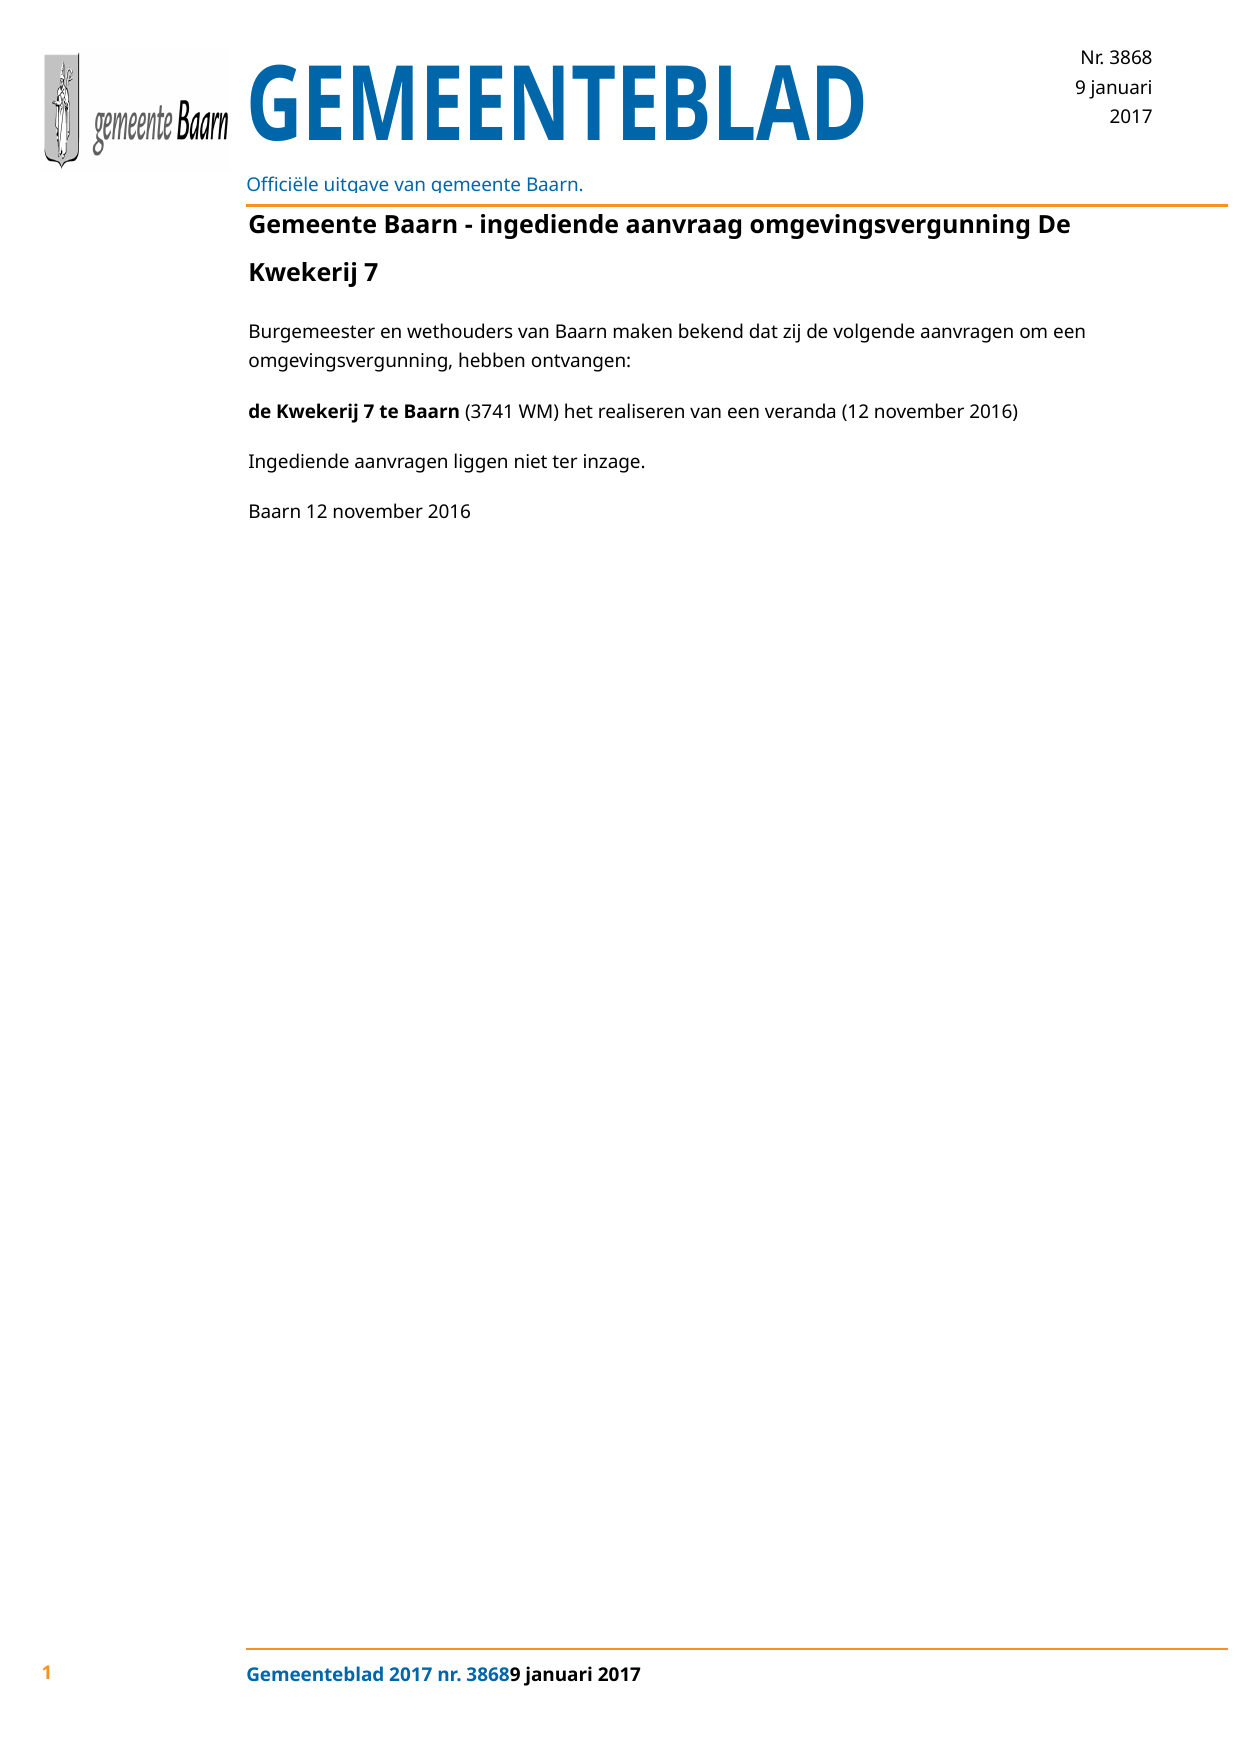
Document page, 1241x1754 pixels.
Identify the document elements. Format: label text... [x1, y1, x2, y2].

text Gemeente Baarn - ingediende aanvraag omgevingsvergunning De Kwekerij 7 [248, 207, 1152, 288]
text Burgemeester en wethouders van Baarn maken bekend dat zij de volgende aanvragen om een omgevingsvergunning, hebben ontvangen: [248, 318, 1152, 373]
picture [41, 47, 231, 172]
text de Kwekerij 7 te Baarn (3741 WM) het realiseren van een veranda (12 november 2016) [248, 398, 1152, 424]
text Baarn 12 november 2016 [248, 499, 1152, 524]
text Ingediende aanvragen liggen niet ter inzage. [248, 448, 1152, 474]
